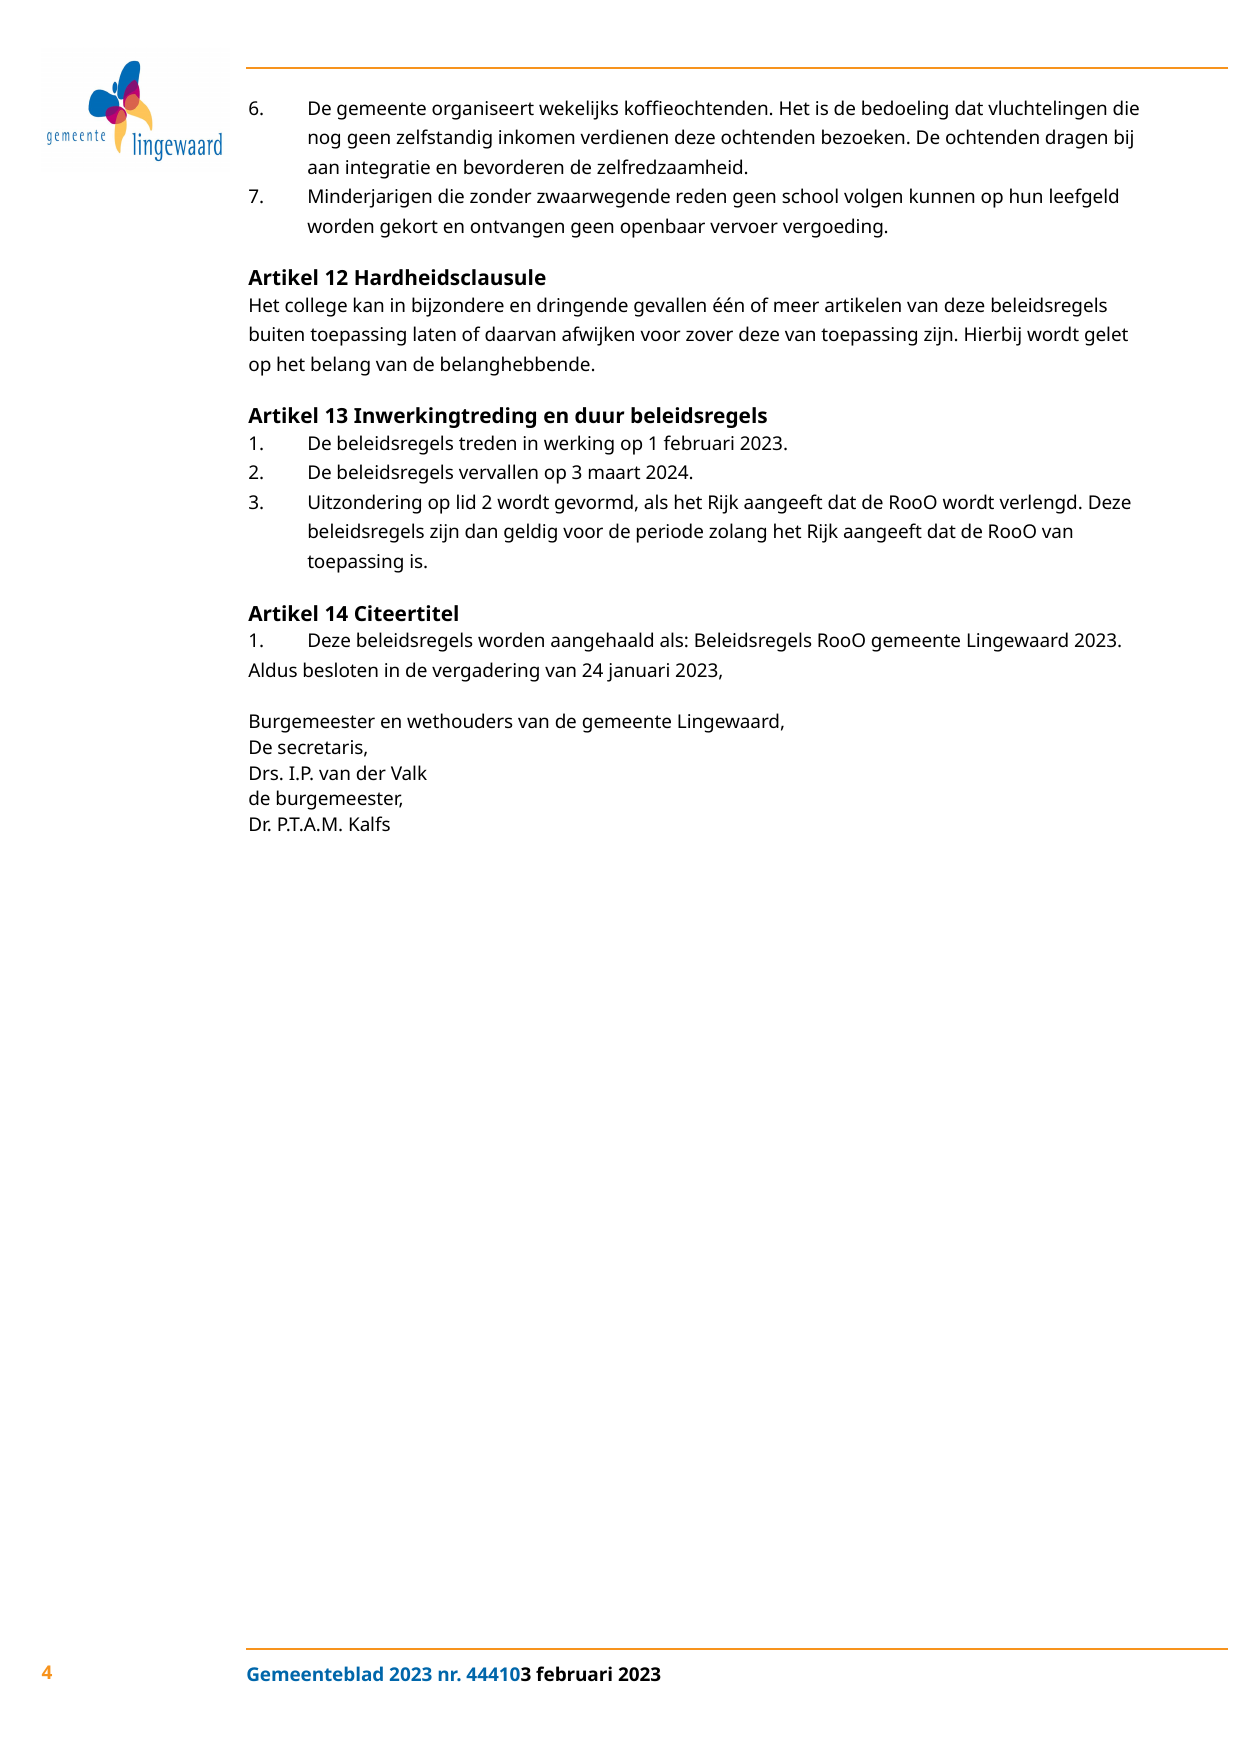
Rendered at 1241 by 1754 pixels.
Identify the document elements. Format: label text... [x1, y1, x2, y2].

text Artikel 14 Citeertitel [248, 599, 1152, 627]
text Artikel 13 Inwerkingtreding en duur beleidsregels [248, 402, 1152, 430]
text Burgemeester en wethouders van de gemeente Lingewaard, [248, 708, 1152, 734]
list Minderjarigen die zonder zwaarwegende reden geen school volgen kunnen op hun leefgeld worden gekort en ontvangen geen openbaar vervoer vergoeding. [248, 183, 1152, 239]
text de burgemeester, [248, 785, 1152, 811]
list De beleidsregels vervallen op 3 maart 2024. [248, 459, 1152, 485]
text De secretaris, [248, 734, 1152, 760]
text Het college kan in bijzondere en dringende gevallen één of meer artikelen van deze beleidsregels buiten toepassing laten of daarvan afwijken voor zover deze van toepassing zijn. Hierbij wordt gelet op het belang van de belanghebbende. [248, 292, 1152, 377]
text Aldus besloten in de vergadering van 24 januari 2023, [248, 657, 1152, 682]
text Artikel 12 Hardheidsclausule [248, 263, 1152, 292]
list Uitzondering op lid 2 wordt gevormd, als het Rijk aangeeft dat de RooO wordt verlengd. Deze beleidsregels zijn dan geldig voor de periode zolang het Rijk aangeeft dat de RooO van toepassing is. [248, 489, 1152, 574]
list Deze beleidsregels worden aangehaald als: Beleidsregels RooO gemeente Lingewaard 2023. [248, 627, 1152, 653]
text Dr. P.T.A.M. Kalfs [248, 811, 1152, 837]
picture [41, 47, 231, 172]
text Drs. I.P. van der Valk [248, 760, 1152, 785]
list De gemeente organiseert wekelijks koffieochtenden. Het is de bedoeling dat vluchtelingen die nog geen zelfstandig inkomen verdienen deze ochtenden bezoeken. De ochtenden dragen bij aan integratie en bevorderen de zelfredzaamheid. [248, 95, 1152, 180]
list De beleidsregels treden in werking op 1 februari 2023. [248, 430, 1152, 456]
